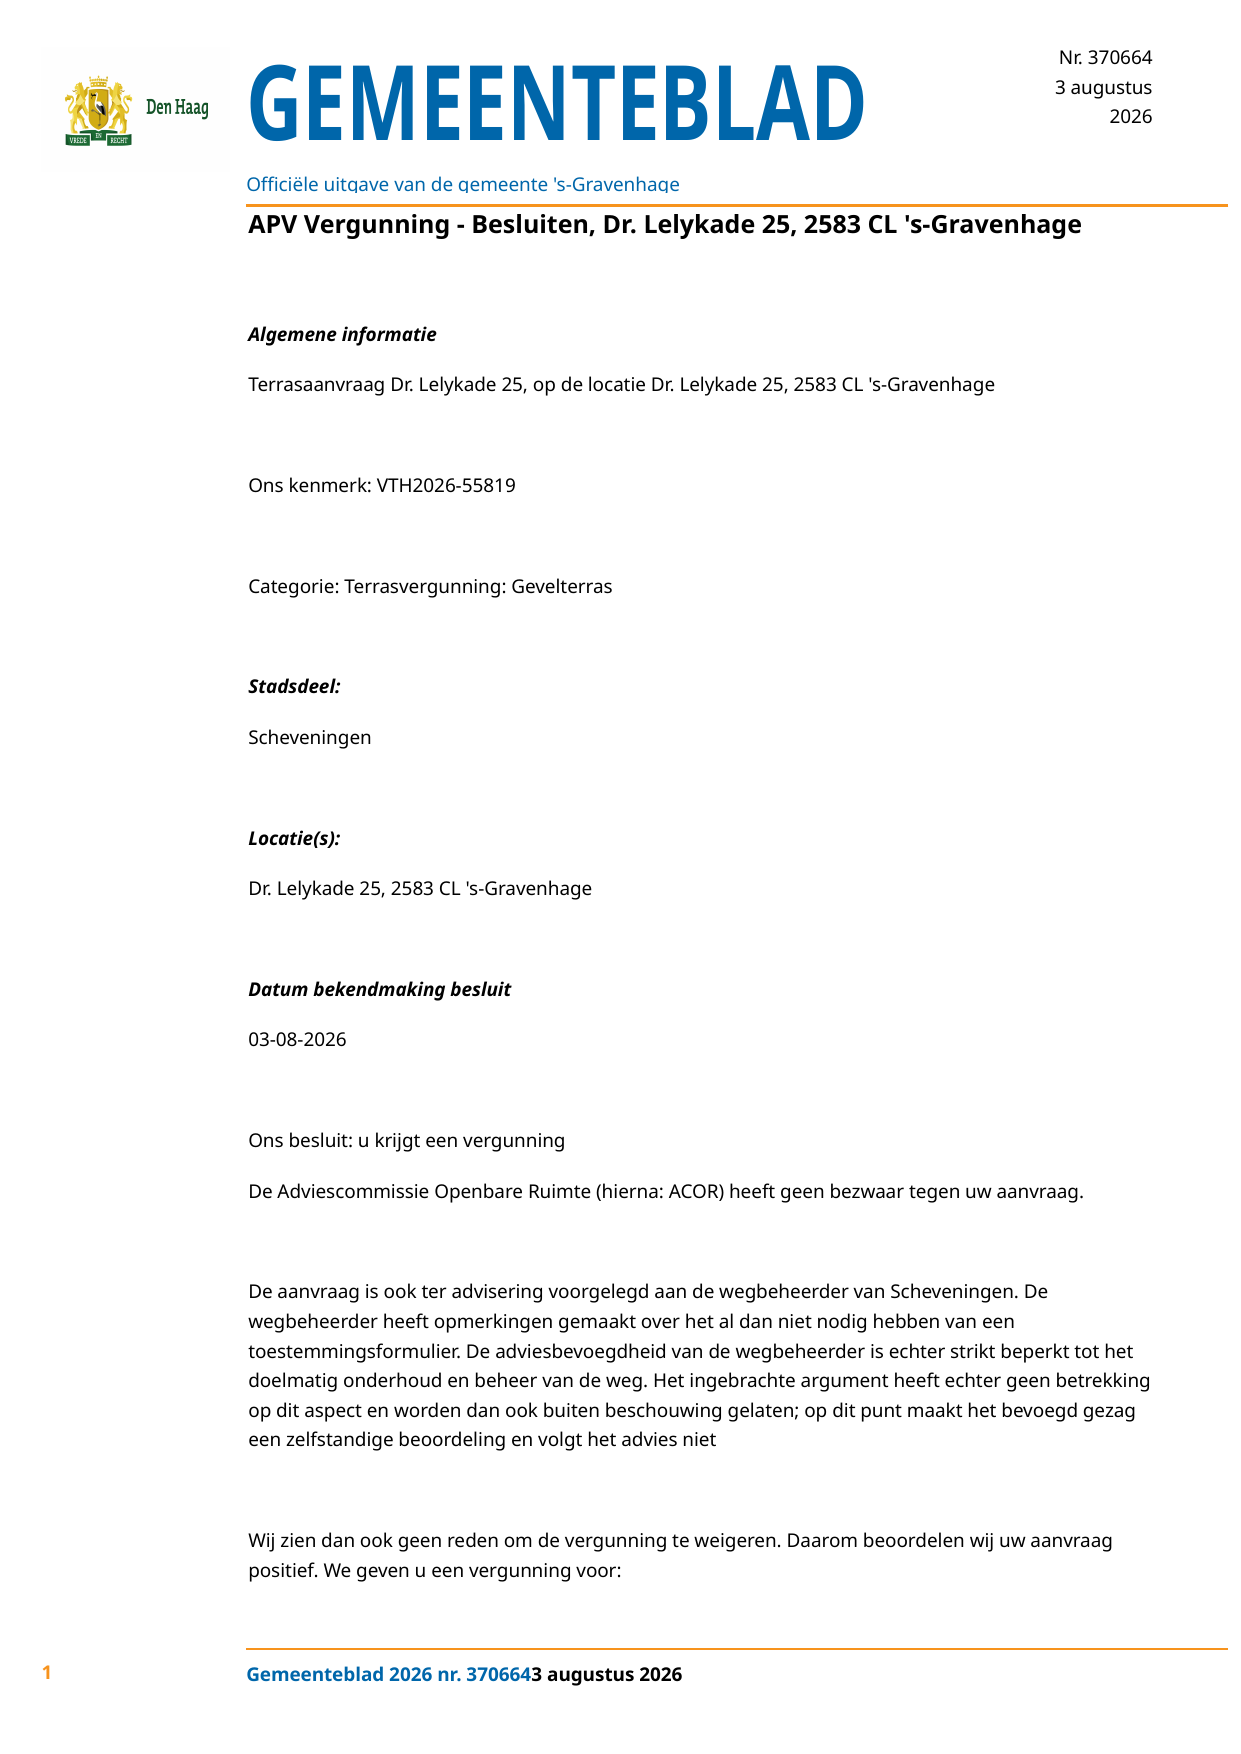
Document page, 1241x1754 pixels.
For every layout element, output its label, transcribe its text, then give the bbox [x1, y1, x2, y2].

text 03-08-2026 [248, 1027, 1152, 1052]
text Locatie(s): [248, 825, 1152, 851]
text APV Vergunning - Besluiten, Dr. Lelykade 25, 2583 CL 's-Gravenhage [248, 207, 1152, 241]
text De aanvraag is ook ter advisering voorgelegd aan de wegbeheerder van Scheveningen. De wegbeheerder heeft opmerkingen gemaakt over het al dan niet nodig hebben van een toestemmingsformulier. De adviesbevoegdheid van de wegbeheerder is echter strikt beperkt tot het doelmatig onderhoud en beheer van de weg. Het ingebrachte argument heeft echter geen betrekking op dit aspect en worden dan ook buiten beschouwing gelaten; op dit punt maakt het bevoegd gezag een zelfstandige beoordeling en volgt het advies niet [248, 1279, 1152, 1452]
text De Adviescommissie Openbare Ruimte (hierna: ACOR) heeft geen bezwaar tegen uw aanvraag. [248, 1178, 1152, 1203]
text Datum bekendmaking besluit [248, 976, 1152, 1002]
text Stadsdeel: [248, 674, 1152, 699]
text Categorie: Terrasvergunning: Gevelterras [248, 573, 1152, 598]
text Ons besluit: u krijgt een vergunning [248, 1127, 1152, 1153]
text Dr. Lelykade 25, 2583 CL 's-Gravenhage [248, 875, 1152, 901]
picture [41, 47, 231, 172]
text Algemene informatie [248, 321, 1152, 346]
text Terrasaanvraag Dr. Lelykade 25, op de locatie Dr. Lelykade 25, 2583 CL 's-Gravenhage [248, 371, 1152, 397]
text Scheveningen [248, 724, 1152, 750]
text Wij zien dan ook geen reden om de vergunning te weigeren. Daarom beoordelen wij uw aanvraag positief. We geven u een vergunning voor: [248, 1527, 1152, 1583]
text Ons kenmerk: VTH2026-55819 [248, 472, 1152, 498]
